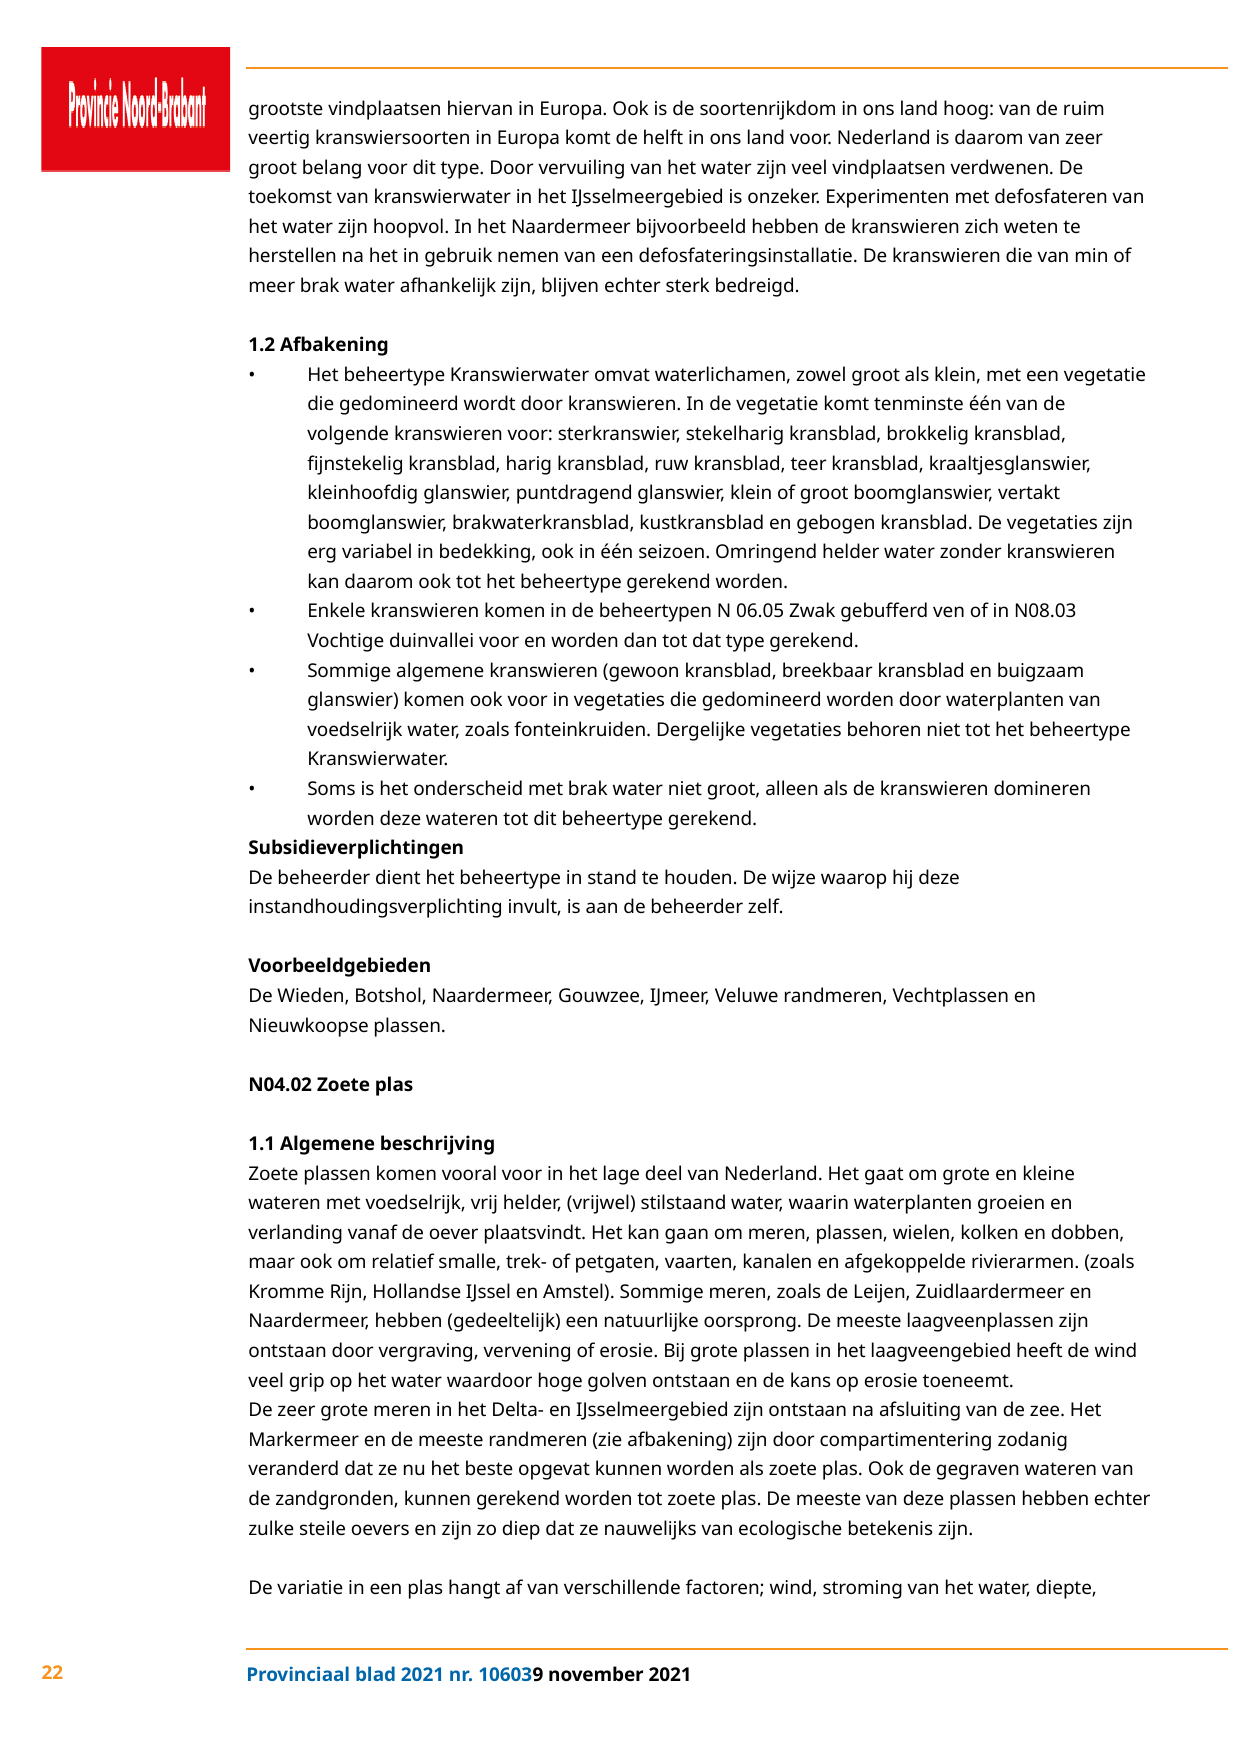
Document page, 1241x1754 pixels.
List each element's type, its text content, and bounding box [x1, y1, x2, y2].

text 1.2 Afbakening [248, 331, 1152, 357]
text De variatie in een plas hangt af van verschillende factoren; wind, stroming van het water, diepte, [248, 1574, 1152, 1600]
text N04.02 Zoete plas [248, 1071, 1152, 1097]
list Sommige algemene kranswieren (gewoon kransblad, breekbaar kransblad en buigzaam glanswier) komen ook voor in vegetaties die gedomineerd worden door waterplanten van voedselrijk water, zoals fonteinkruiden. Dergelijke vegetaties behoren niet tot het beheertype Kranswierwater. [248, 657, 1152, 771]
text De beheerder dient het beheertype in stand te houden. De wijze waarop hij deze instandhoudingsverplichting invult, is aan de beheerder zelf. [248, 864, 1152, 919]
picture [41, 47, 231, 172]
text De zeer grote meren in het Delta- en IJsselmeergebied zijn ontstaan na afsluiting van de zee. Het Markermeer en de meeste randmeren (zie afbakening) zijn door compartimentering zodanig veranderd dat ze nu het beste opgevat kunnen worden als zoete plas. Ook de gegraven wateren van de zandgronden, kunnen gerekend worden tot zoete plas. De meeste van deze plassen hebben echter zulke steile oevers en zijn zo diep dat ze nauwelijks van ecologische betekenis zijn. [248, 1396, 1152, 1541]
list Soms is het onderscheid met brak water niet groot, alleen als de kranswieren domineren worden deze wateren tot dit beheertype gerekend. [248, 775, 1152, 831]
text grootste vindplaatsen hiervan in Europa. Ook is de soortenrijkdom in ons land hoog: van de ruim veertig kranswiersoorten in Europa komt de helft in ons land voor. Nederland is daarom van zeer groot belang voor dit type. Door vervuiling van het water zijn veel vindplaatsen verdwenen. De toekomst van kranswierwater in het IJsselmeergebied is onzeker. Experimenten met defosfateren van het water zijn hoopvol. In het Naardermeer bijvoorbeeld hebben de kranswieren zich weten te herstellen na het in gebruik nemen van een defosfateringsinstallatie. De kranswieren die van min of meer brak water afhankelijk zijn, blijven echter sterk bedreigd. [248, 95, 1152, 298]
text 1.1 Algemene beschrijving [248, 1130, 1152, 1156]
text Voorbeeldgebieden [248, 953, 1152, 978]
list Het beheertype Kranswierwater omvat waterlichamen, zowel groot als klein, met een vegetatie die gedomineerd wordt door kranswieren. In de vegetatie komt tenminste één van de volgende kranswieren voor: sterkranswier, stekelharig kransblad, brokkelig kransblad, fijnstekelig kransblad, harig kransblad, ruw kransblad, teer kransblad, kraaltjesglanswier, kleinhoofdig glanswier, puntdragend glanswier, klein of groot boomglanswier, vertakt boomglanswier, brakwaterkransblad, kustkransblad en gebogen kransblad. De vegetaties zijn erg variabel in bedekking, ook in één seizoen. Omringend helder water zonder kranswieren kan daarom ook tot het beheertype gerekend worden. [248, 361, 1152, 594]
list Enkele kranswieren komen in de beheertypen N 06.05 Zwak gebufferd ven of in N08.03 Vochtige duinvallei voor en worden dan tot dat type gerekend. [248, 598, 1152, 653]
text De Wieden, Botshol, Naardermeer, Gouwzee, IJmeer, Veluwe randmeren, Vechtplassen en Nieuwkoopse plassen. [248, 982, 1152, 1038]
text Zoete plassen komen vooral voor in het lage deel van Nederland. Het gaat om grote en kleine wateren met voedselrijk, vrij helder, (vrijwel) stilstaand water, waarin waterplanten groeien en verlanding vanaf de oever plaatsvindt. Het kan gaan om meren, plassen, wielen, kolken en dobben, maar ook om relatief smalle, trek- of petgaten, vaarten, kanalen en afgekoppelde rivierarmen. (zoals Kromme Rijn, Hollandse IJssel en Amstel). Sommige meren, zoals de Leijen, Zuidlaardermeer en Naardermeer, hebben (gedeeltelijk) een natuurlijke oorsprong. De meeste laagveenplassen zijn ontstaan door vergraving, vervening of erosie. Bij grote plassen in het laagveengebied heeft de wind veel grip op het water waardoor hoge golven ontstaan en de kans op erosie toeneemt. [248, 1160, 1152, 1393]
text Subsidieverplichtingen [248, 834, 1152, 860]
